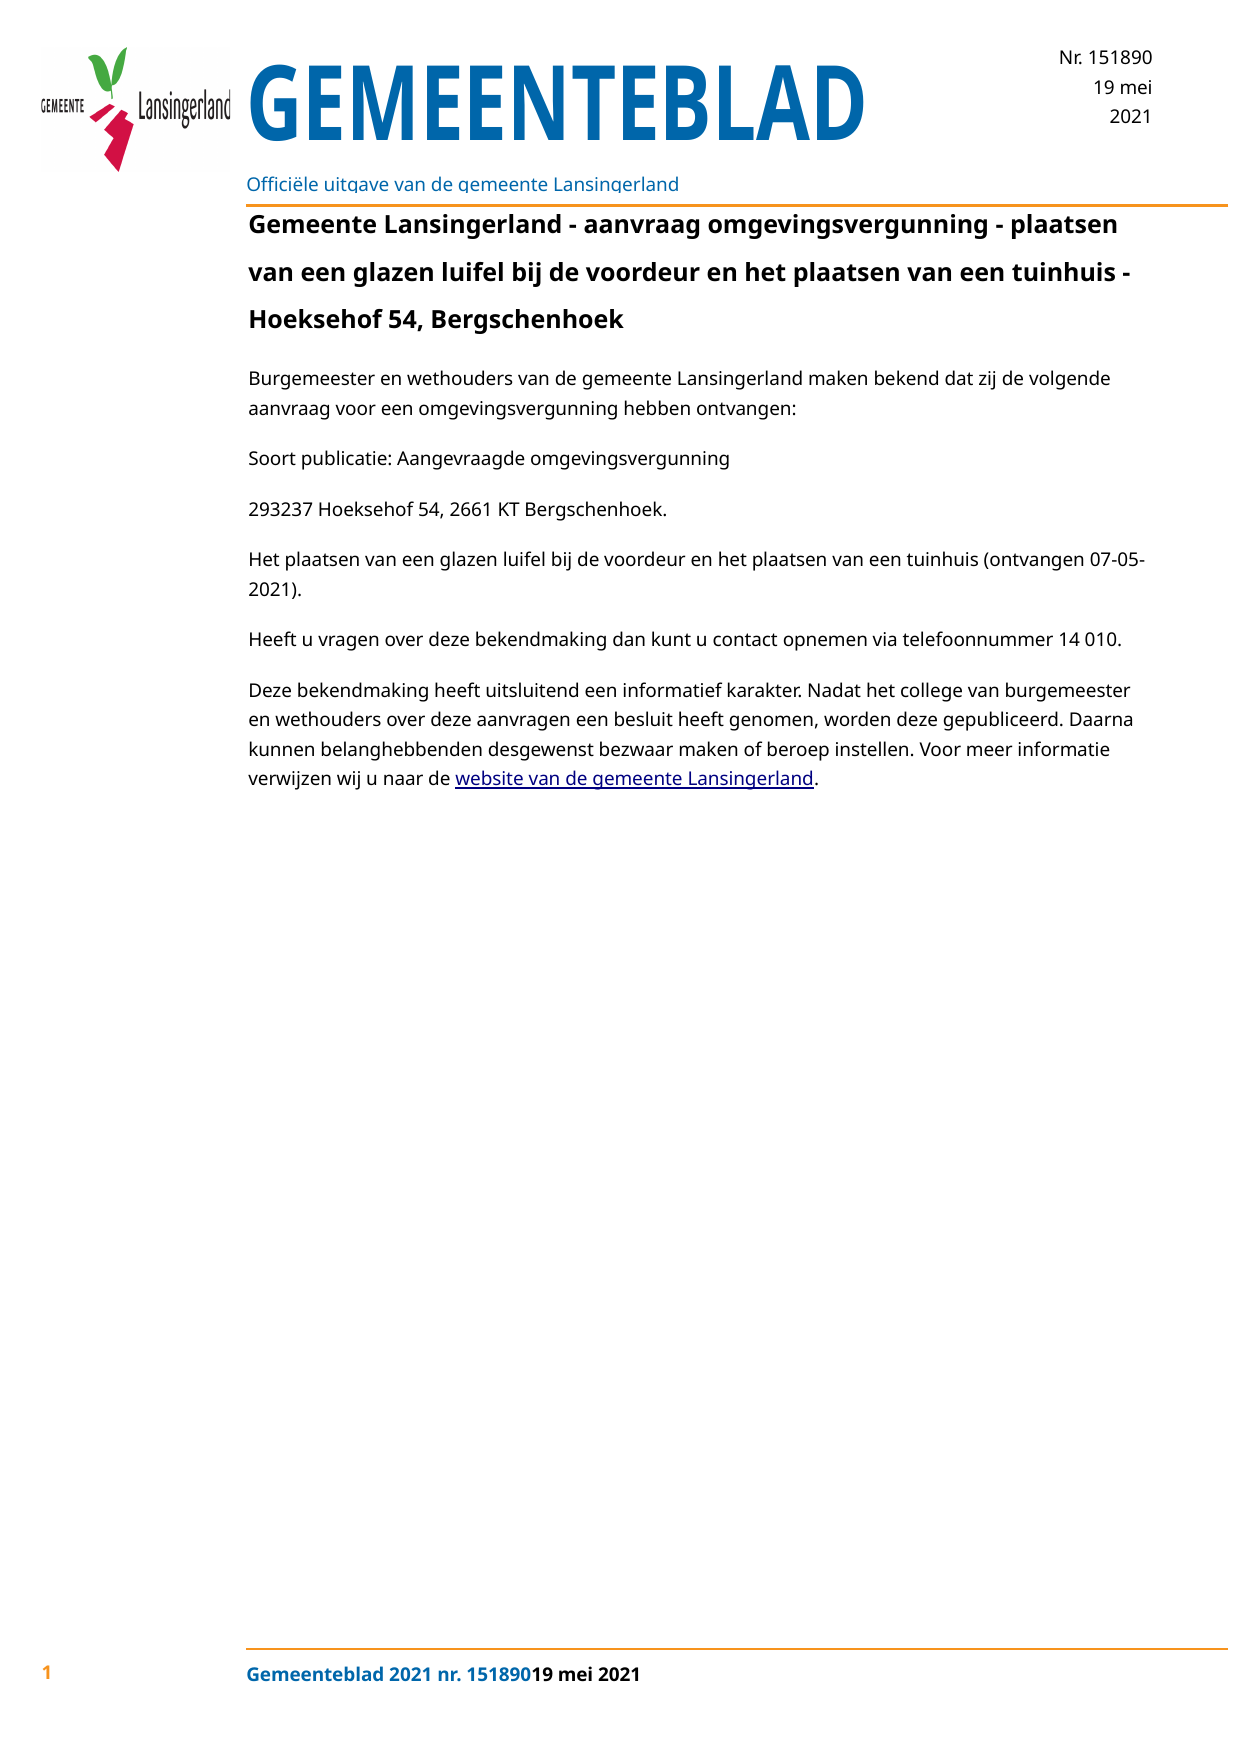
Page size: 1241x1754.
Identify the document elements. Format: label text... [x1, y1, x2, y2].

text Gemeente Lansingerland - aanvraag omgevingsvergunning - plaatsen van een glazen luifel bij de voordeur en het plaatsen van een tuinhuis - Hoeksehof 54, Bergschenhoek [248, 207, 1152, 336]
text Deze bekendmaking heeft uitsluitend een informatief karakter. Nadat het college van burgemeester en wethouders over deze aanvragen een besluit heeft genomen, worden deze gepubliceerd. Daarna kunnen belanghebbenden desgewenst bezwaar maken of beroep instellen. Voor meer informatie verwijzen wij u naar de website van de gemeente Lansingerland. [248, 677, 1152, 791]
picture [41, 47, 231, 172]
text 293237 Hoeksehof 54, 2661 KT Bergschenhoek. [248, 496, 1152, 522]
text Burgemeester en wethouders van de gemeente Lansingerland maken bekend dat zij de volgende aanvraag voor een omgevingsvergunning hebben ontvangen: [248, 366, 1152, 421]
text Heeft u vragen over deze bekendmaking dan kunt u contact opnemen via telefoonnummer 14 010. [248, 626, 1152, 652]
text Het plaatsen van een glazen luifel bij de voordeur en het plaatsen van een tuinhuis (ontvangen 07-05-2021). [248, 546, 1152, 602]
text Soort publicatie: Aangevraagde omgevingsvergunning [248, 446, 1152, 471]
